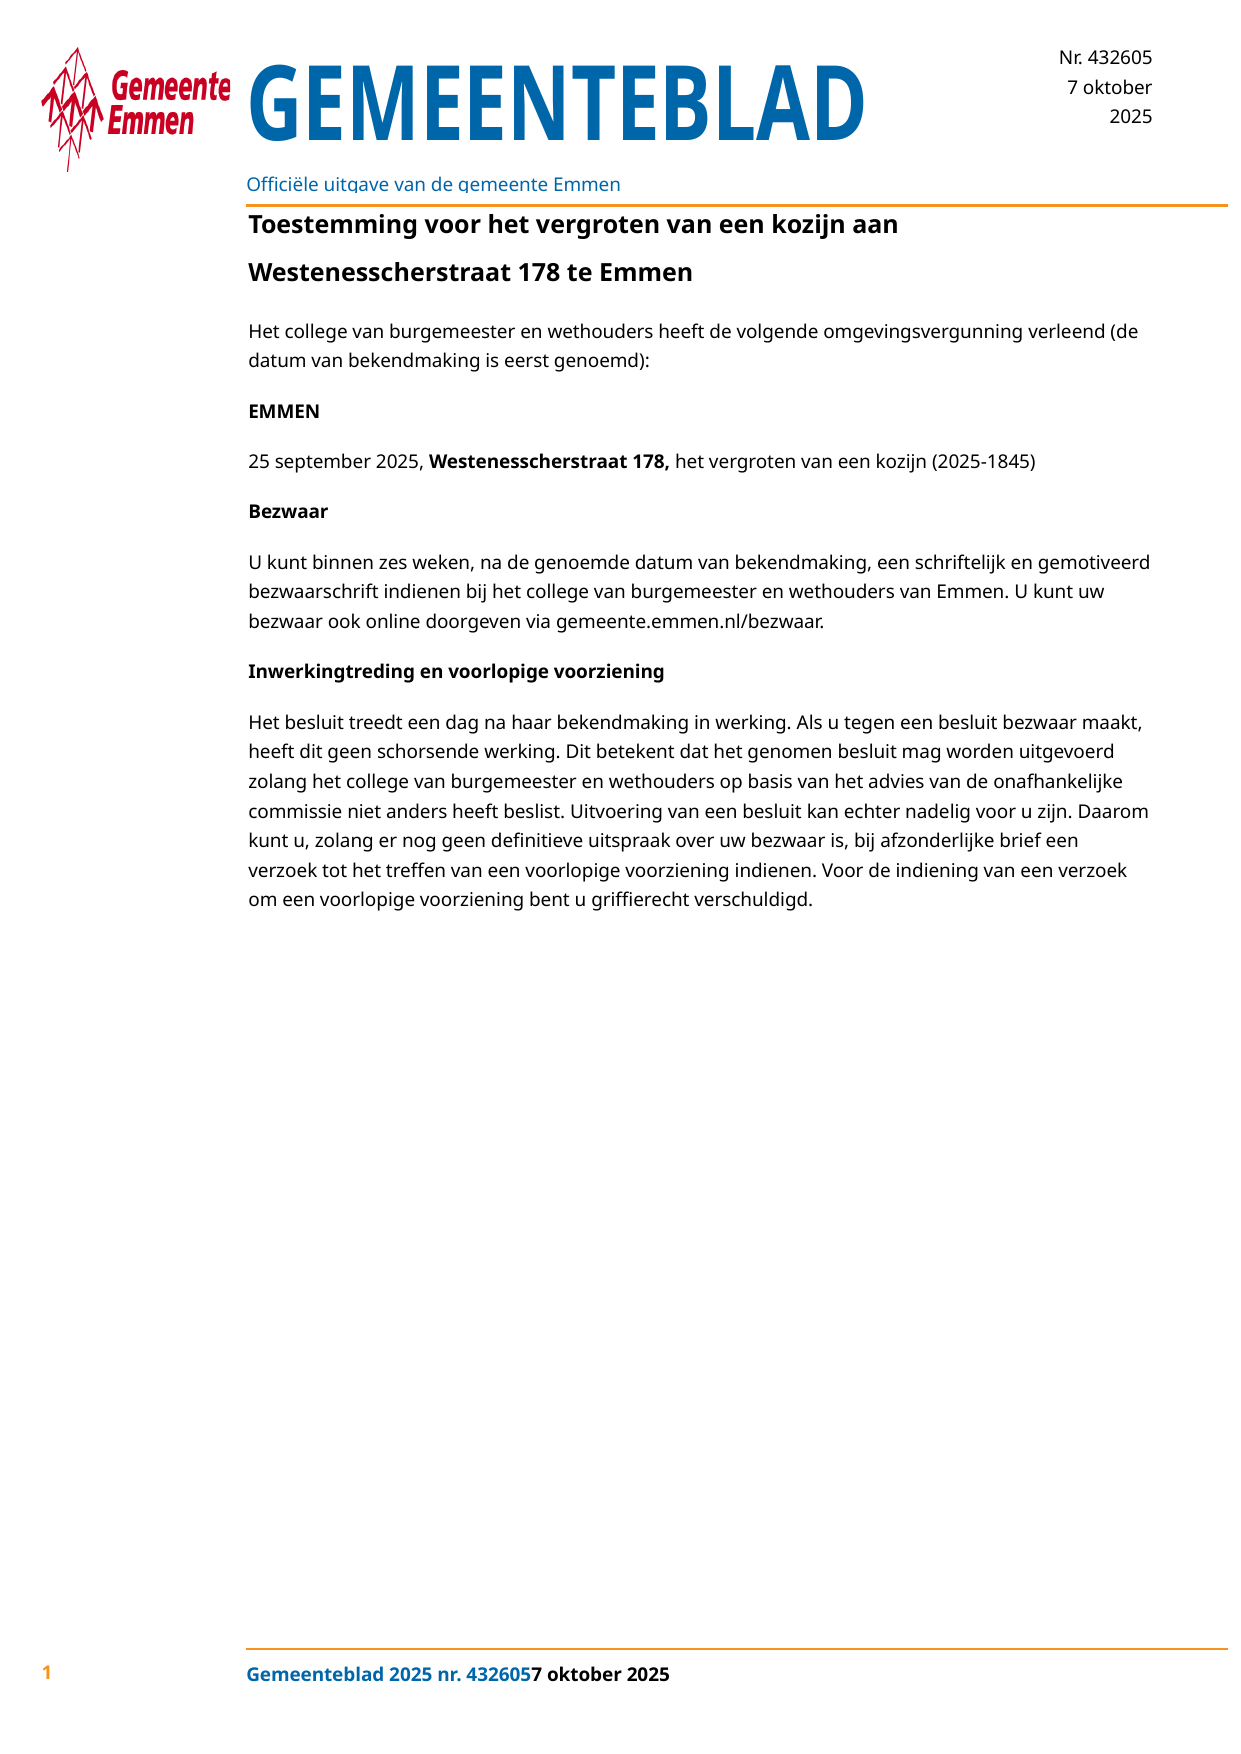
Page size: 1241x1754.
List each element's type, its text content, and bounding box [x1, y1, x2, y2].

text Het college van burgemeester en wethouders heeft de volgende omgevingsvergunning verleend (de datum van bekendmaking is eerst genoemd): [248, 318, 1152, 373]
text Het besluit treedt een dag na haar bekendmaking in werking. Als u tegen een besluit bezwaar maakt, heeft dit geen schorsende werking. Dit betekent dat het genomen besluit mag worden uitgevoerd zolang het college van burgemeester en wethouders op basis van het advies van de onafhankelijke commissie niet anders heeft beslist. Uitvoering van een besluit kan echter nadelig voor u zijn. Daarom kunt u, zolang er nog geen definitieve uitspraak over uw bezwaar is, bij afzonderlijke brief een verzoek tot het treffen van een voorlopige voorziening indienen. Voor de indiening van een verzoek om een voorlopige voorziening bent u griffierecht verschuldigd. [248, 709, 1152, 912]
text Bezwaar [248, 499, 1152, 524]
text U kunt binnen zes weken, na de genoemde datum van bekendmaking, een schriftelijk en gemotiveerd bezwaarschrift indienen bij het college van burgemeester en wethouders van Emmen. U kunt uw bezwaar ook online doorgeven via gemeente.emmen.nl/bezwaar. [248, 549, 1152, 634]
text 25 september 2025, Westenesscherstraat 178, het vergroten van een kozijn (2025-1845) [248, 448, 1152, 474]
picture [41, 47, 231, 172]
text Toestemming voor het vergroten van een kozijn aan Westenesscherstraat 178 te Emmen [248, 207, 1152, 288]
text EMMEN [248, 398, 1152, 424]
text Inwerkingtreding en voorlopige voorziening [248, 659, 1152, 684]
